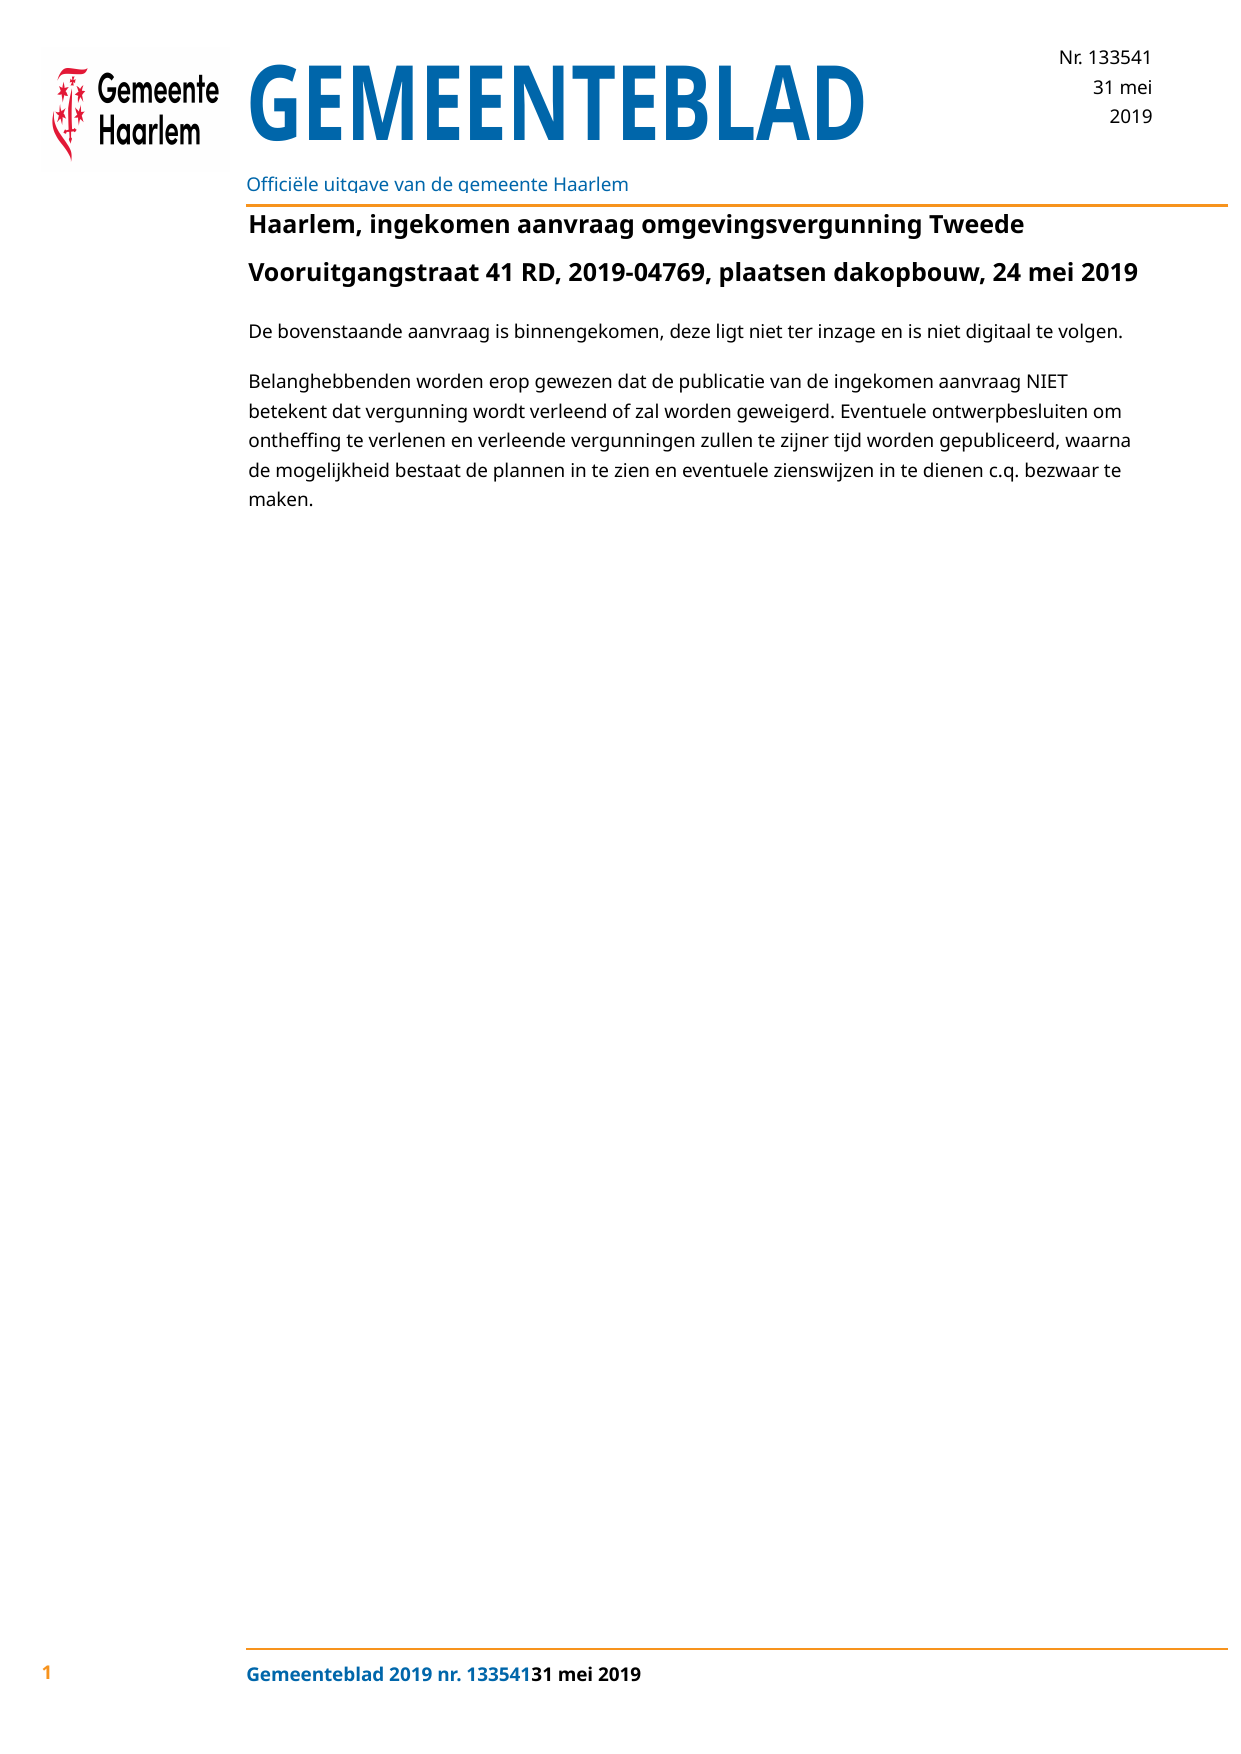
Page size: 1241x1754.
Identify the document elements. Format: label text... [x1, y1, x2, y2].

text De bovenstaande aanvraag is binnengekomen, deze ligt niet ter inzage en is niet digitaal te volgen. [248, 318, 1152, 344]
picture [41, 47, 231, 172]
text Haarlem, ingekomen aanvraag omgevingsvergunning Tweede Vooruitgangstraat 41 RD, 2019-04769, plaatsen dakopbouw, 24 mei 2019 [248, 207, 1152, 288]
text Belanghebbenden worden erop gewezen dat de publicatie van de ingekomen aanvraag NIET betekent dat vergunning wordt verleend of zal worden geweigerd. Eventuele ontwerpbesluiten om ontheffing te verlenen en verleende vergunningen zullen te zijner tijd worden gepubliceerd, waarna de mogelijkheid bestaat de plannen in te zien en eventuele zienswijzen in te dienen c.q. bezwaar te maken. [248, 368, 1152, 512]
